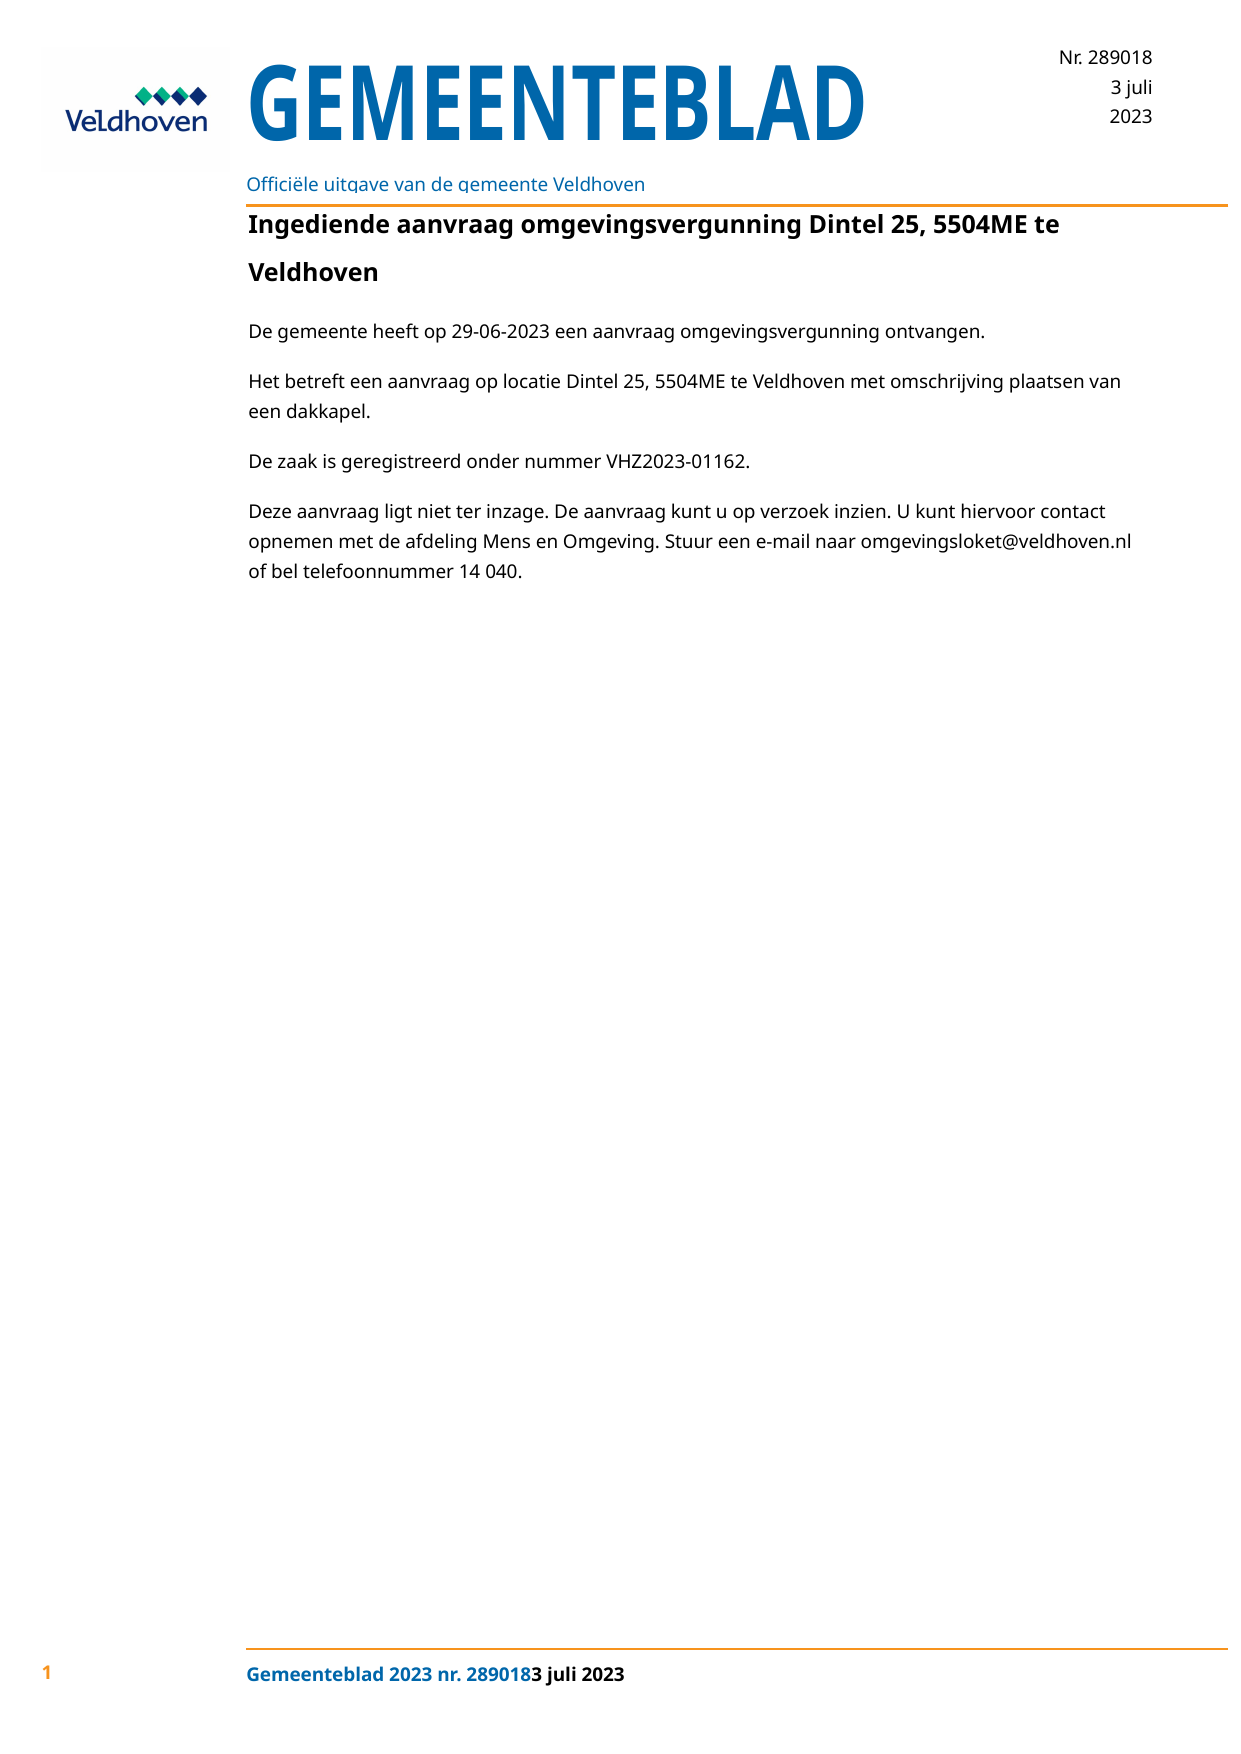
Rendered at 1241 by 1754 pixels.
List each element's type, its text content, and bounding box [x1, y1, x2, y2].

text De zaak is geregistreerd onder nummer VHZ2023-01162. [248, 448, 1152, 474]
text Deze aanvraag ligt niet ter inzage. De aanvraag kunt u op verzoek inzien. U kunt hiervoor contact opnemen met de afdeling Mens en Omgeving. Stuur een e-mail naar omgevingsloket@veldhoven.nl of bel telefoonnummer 14 040. [248, 499, 1152, 584]
picture [41, 47, 231, 172]
text Het betreft een aanvraag op locatie Dintel 25, 5504ME te Veldhoven met omschrijving plaatsen van een dakkapel. [248, 368, 1152, 424]
text De gemeente heeft op 29-06-2023 een aanvraag omgevingsvergunning ontvangen. [248, 318, 1152, 344]
text Ingediende aanvraag omgevingsvergunning Dintel 25, 5504ME te Veldhoven [248, 207, 1152, 288]
